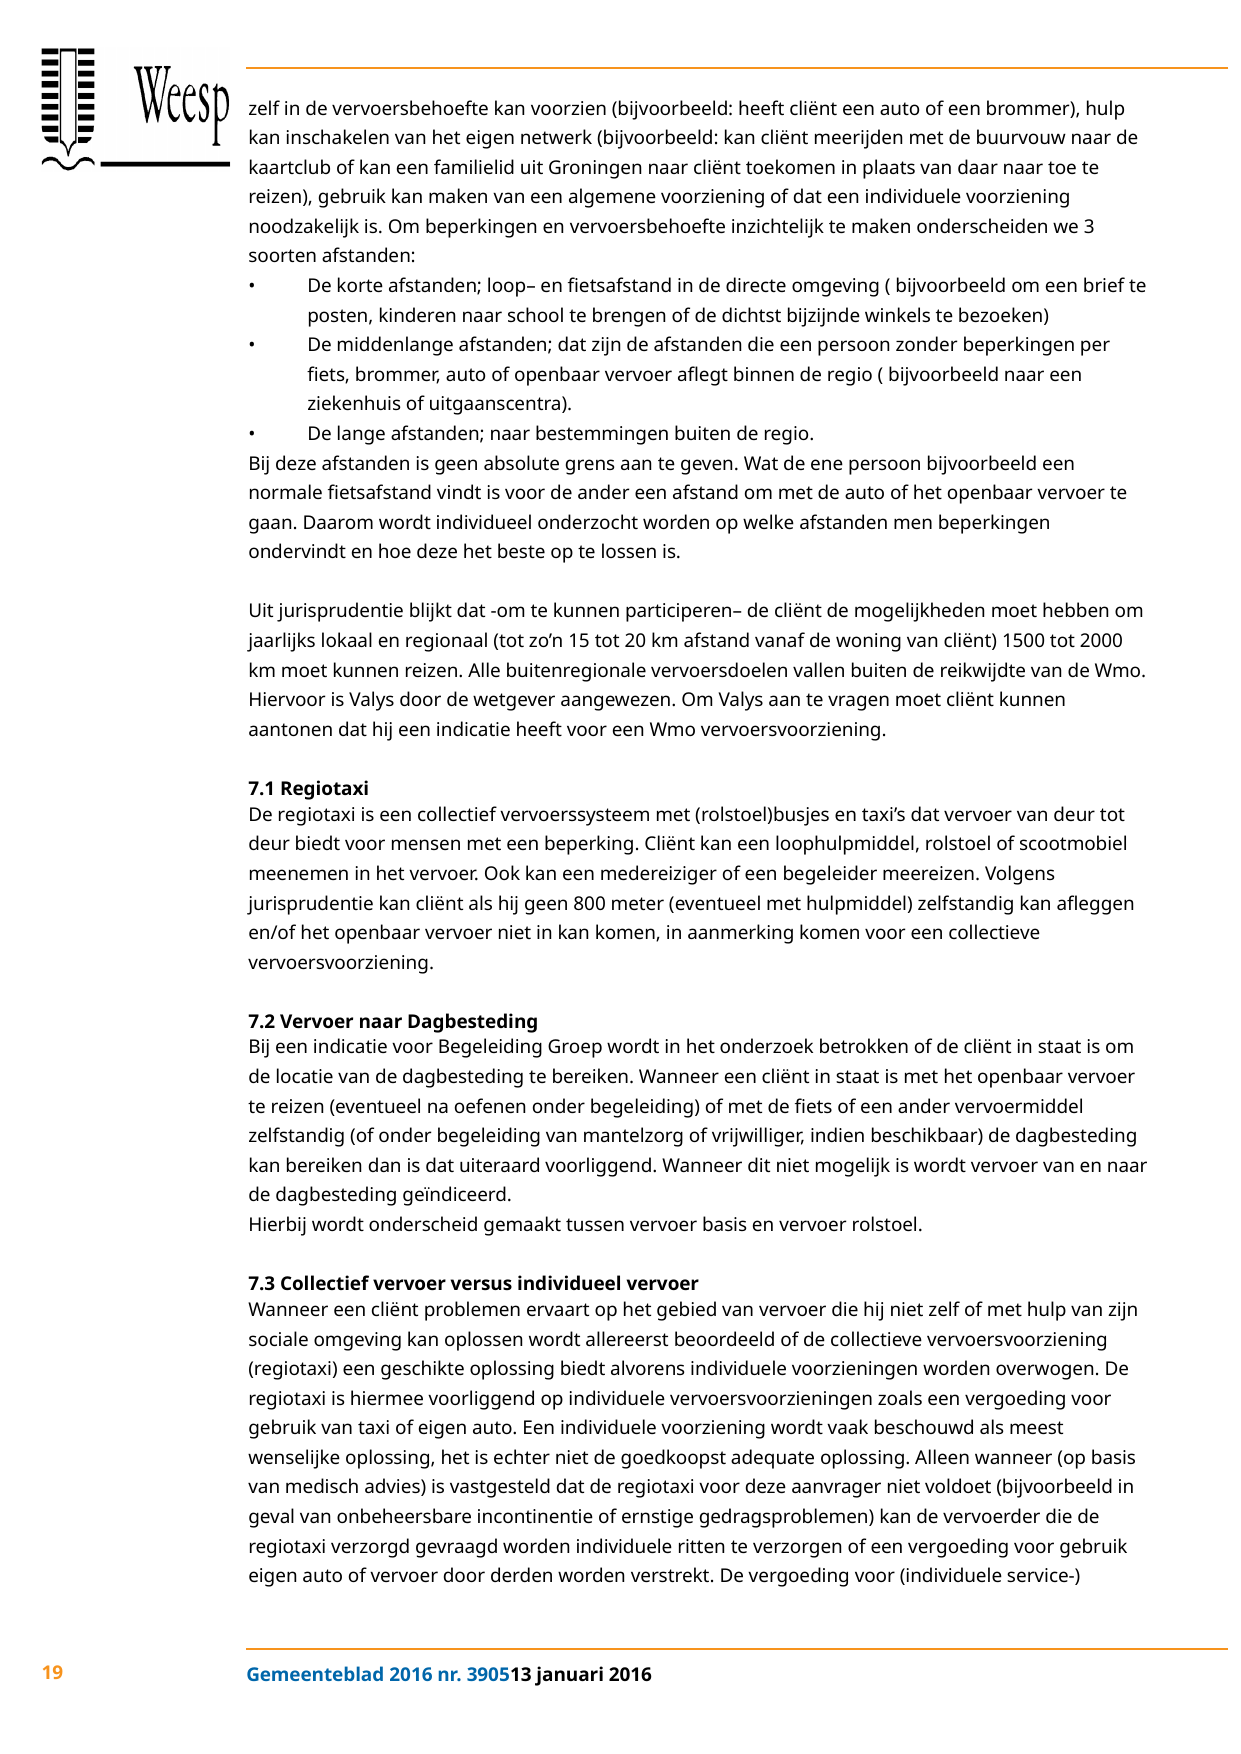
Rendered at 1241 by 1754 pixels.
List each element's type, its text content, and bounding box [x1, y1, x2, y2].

text Bij deze afstanden is geen absolute grens aan te geven. Wat de ene persoon bijvoorbeeld een normale fietsafstand vindt is voor de ander een afstand om met de auto of het openbaar vervoer te gaan. Daarom wordt individueel onderzocht worden op welke afstanden men beperkingen ondervindt en hoe deze het beste op te lossen is. [248, 450, 1152, 564]
text 7.1 Regiotaxi [248, 775, 1152, 801]
text Wanneer een cliënt problemen ervaart op het gebied van vervoer die hij niet zelf of met hulp van zijn sociale omgeving kan oplossen wordt allereerst beoordeeld of de collectieve vervoersvoorziening (regiotaxi) een geschikte oplossing biedt alvorens individuele voorzieningen worden overwogen. De regiotaxi is hiermee voorliggend op individuele vervoersvoorzieningen zoals een vergoeding voor gebruik van taxi of eigen auto. Een individuele voorziening wordt vaak beschouwd als meest wenselijke oplossing, het is echter niet de goedkoopst adequate oplossing. Alleen wanneer (op basis van medisch advies) is vastgesteld dat de regiotaxi voor deze aanvrager niet voldoet (bijvoorbeeld in geval van onbeheersbare incontinentie of ernstige gedragsproblemen) kan de vervoerder die de regiotaxi verzorgd gevraagd worden individuele ritten te verzorgen of een vergoeding voor gebruik eigen auto of vervoer door derden worden verstrekt. De vergoeding voor (individuele service-) [248, 1296, 1152, 1588]
text 7.3 Collectief vervoer versus individueel vervoer [248, 1270, 1152, 1296]
text zelf in de vervoersbehoefte kan voorzien (bijvoorbeeld: heeft cliënt een auto of een brommer), hulp kan inschakelen van het eigen netwerk (bijvoorbeeld: kan cliënt meerijden met de buurvouw naar de kaartclub of kan een familielid uit Groningen naar cliënt toekomen in plaats van daar naar toe te reizen), gebruik kan maken van een algemene voorziening of dat een individuele voorziening noodzakelijk is. Om beperkingen en vervoersbehoefte inzichtelijk te maken onderscheiden we 3 soorten afstanden: [248, 95, 1152, 268]
text Uit jurisprudentie blijkt dat -om te kunnen participeren– de cliënt de mogelijkheden moet hebben om jaarlijks lokaal en regionaal (tot zo’n 15 tot 20 km afstand vanaf de woning van cliënt) 1500 tot 2000 km moet kunnen reizen. Alle buitenregionale vervoersdoelen vallen buiten de reikwijdte van de Wmo. Hiervoor is Valys door de wetgever aangewezen. Om Valys aan te vragen moet cliënt kunnen aantonen dat hij een indicatie heeft voor een Wmo vervoersvoorziening. [248, 598, 1152, 742]
picture [41, 47, 231, 172]
list De lange afstanden; naar bestemmingen buiten de regio. [248, 420, 1152, 446]
text De regiotaxi is een collectief vervoerssysteem met (rolstoel)busjes en taxi’s dat vervoer van deur tot deur biedt voor mensen met een beperking. Cliënt kan een loophulpmiddel, rolstoel of scootmobiel meenemen in het vervoer. Ook kan een medereiziger of een begeleider meereizen. Volgens jurisprudentie kan cliënt als hij geen 800 meter (eventueel met hulpmiddel) zelfstandig kan afleggen en/of het openbaar vervoer niet in kan komen, in aanmerking komen voor een collectieve vervoersvoorziening. [248, 801, 1152, 974]
list De middenlange afstanden; dat zijn de afstanden die een persoon zonder beperkingen per fiets, brommer, auto of openbaar vervoer aflegt binnen de regio ( bijvoorbeeld naar een ziekenhuis of uitgaanscentra). [248, 331, 1152, 416]
text 7.2 Vervoer naar Dagbesteding [248, 1008, 1152, 1034]
text Bij een indicatie voor Begeleiding Groep wordt in het onderzoek betrokken of de cliënt in staat is om de locatie van de dagbesteding te bereiken. Wanneer een cliënt in staat is met het openbaar vervoer te reizen (eventueel na oefenen onder begeleiding) of met de fiets of een ander vervoermiddel zelfstandig (of onder begeleiding van mantelzorg of vrijwilliger, indien beschikbaar) de dagbesteding kan bereiken dan is dat uiteraard voorliggend. Wanneer dit niet mogelijk is wordt vervoer van en naar de dagbesteding geïndiceerd. [248, 1034, 1152, 1207]
text Hierbij wordt onderscheid gemaakt tussen vervoer basis en vervoer rolstoel. [248, 1211, 1152, 1237]
list De korte afstanden; loop– en fietsafstand in de directe omgeving ( bijvoorbeeld om een brief te posten, kinderen naar school te brengen of de dichtst bijzijnde winkels te bezoeken) [248, 272, 1152, 328]
